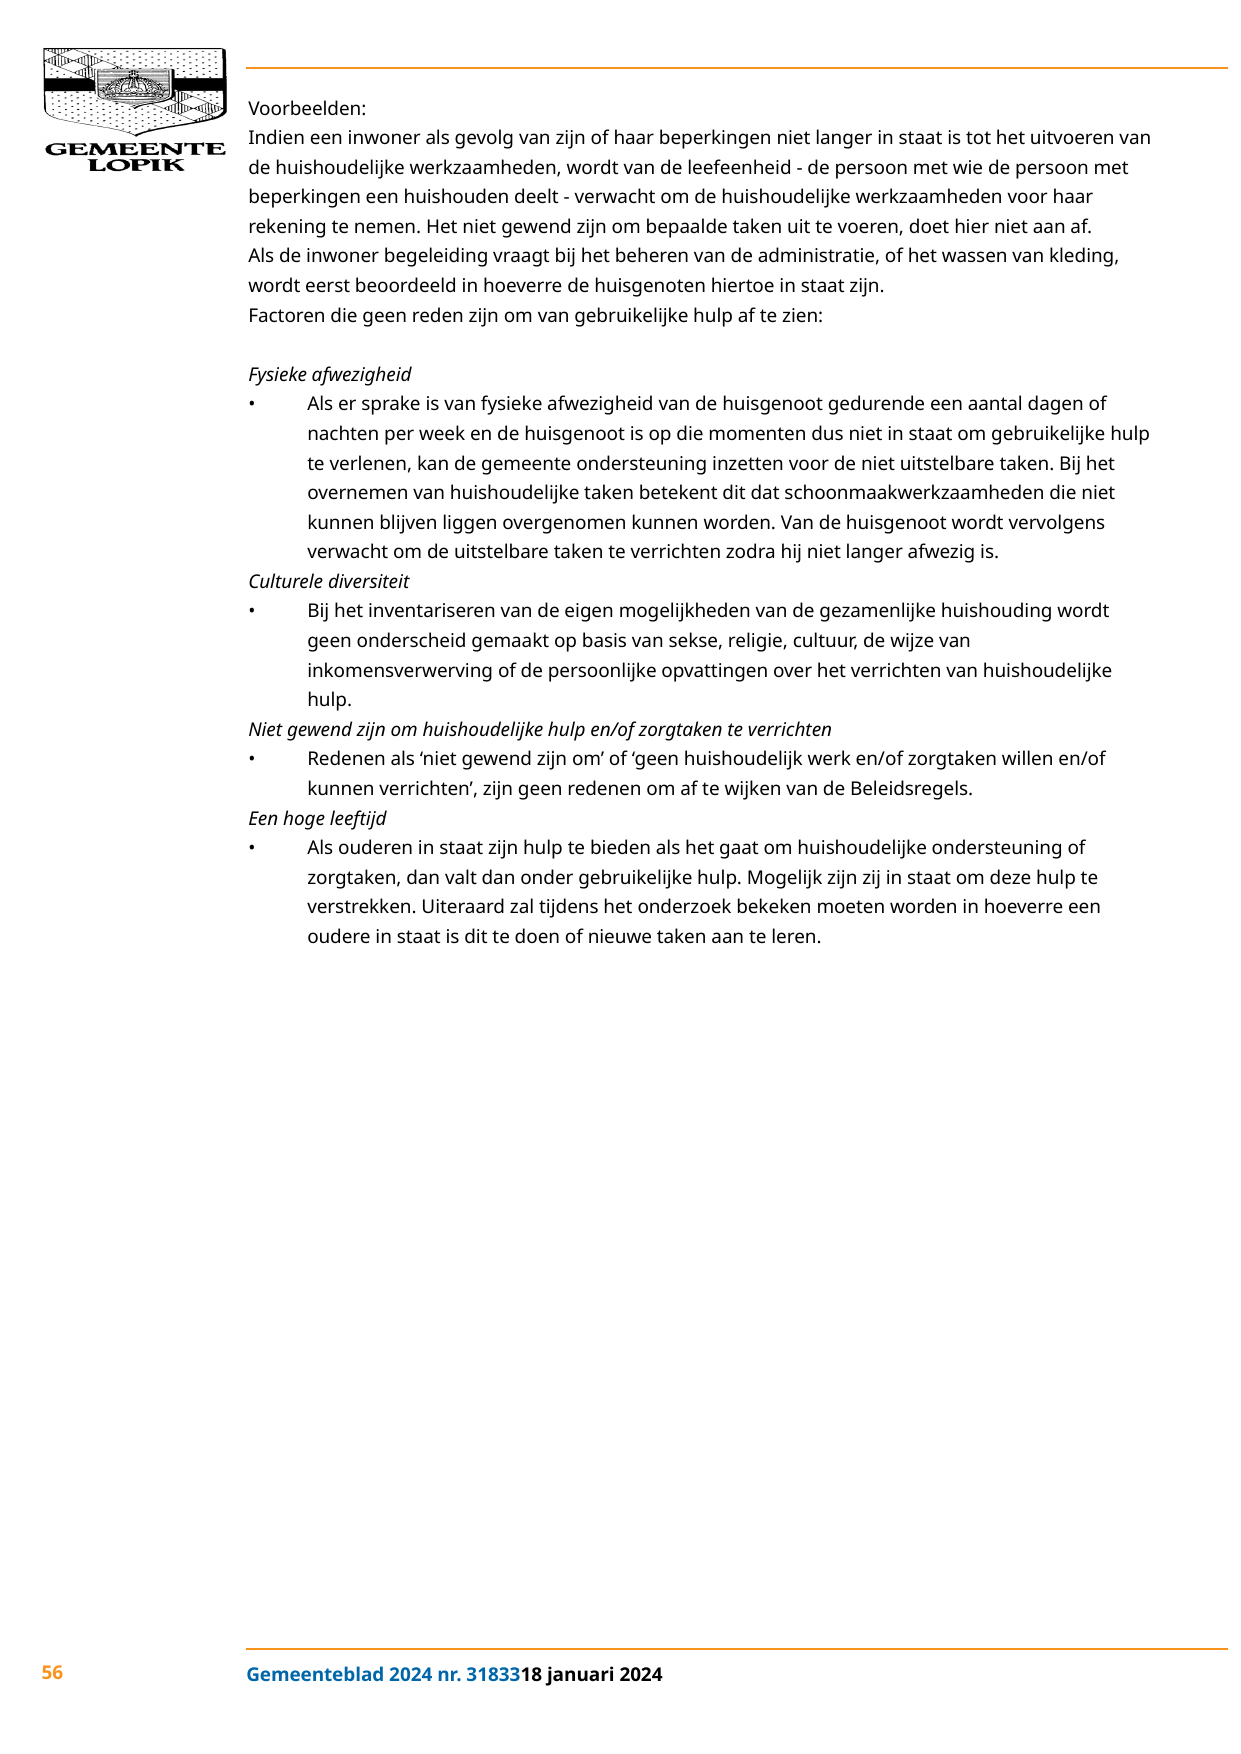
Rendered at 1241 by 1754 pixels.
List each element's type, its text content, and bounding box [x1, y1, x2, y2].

text Culturele diversiteit [248, 568, 1152, 594]
list Bij het inventariseren van de eigen mogelijkheden van de gezamenlijke huishouding wordt geen onderscheid gemaakt op basis van sekse, religie, cultuur, de wijze van inkomensverwerving of de persoonlijke opvattingen over het verrichten van huishoudelijke hulp. [248, 598, 1152, 712]
text Niet gewend zijn om huishoudelijke hulp en/of zorgtaken te verrichten [248, 716, 1152, 742]
text Als de inwoner begeleiding vraagt bij het beheren van de administratie, of het wassen van kleding, wordt eerst beoordeeld in hoeverre de huisgenoten hiertoe in staat zijn. [248, 243, 1152, 298]
list Als er sprake is van fysieke afwezigheid van de huisgenoot gedurende een aantal dagen of nachten per week en de huisgenoot is op die momenten dus niet in staat om gebruikelijke hulp te verlenen, kan de gemeente ondersteuning inzetten voor de niet uitstelbare taken. Bij het overnemen van huishoudelijke taken betekent dit dat schoonmaakwerkzaamheden die niet kunnen blijven liggen overgenomen kunnen worden. Van de huisgenoot wordt vervolgens verwacht om de uitstelbare taken te verrichten zodra hij niet langer afwezig is. [248, 391, 1152, 564]
text Factoren die geen reden zijn om van gebruikelijke hulp af te zien: [248, 302, 1152, 328]
text Een hoge leeftijd [248, 805, 1152, 831]
text Fysieke afwezigheid [248, 361, 1152, 387]
list Redenen als ‘niet gewend zijn om’ of ‘geen huishoudelijk werk en/of zorgtaken willen en/of kunnen verrichten’, zijn geen redenen om af te wijken van de Beleidsregels. [248, 746, 1152, 801]
list Als ouderen in staat zijn hulp te bieden als het gaat om huishoudelijke ondersteuning of zorgtaken, dan valt dan onder gebruikelijke hulp. Mogelijk zijn zij in staat om deze hulp te verstrekken. Uiteraard zal tijdens het onderzoek bekeken moeten worden in hoeverre een oudere in staat is dit te doen of nieuwe taken aan te leren. [248, 834, 1152, 949]
text Voorbeelden: [248, 95, 1152, 121]
text Indien een inwoner als gevolg van zijn of haar beperkingen niet langer in staat is tot het uitvoeren van de huishoudelijke werkzaamheden, wordt van de leefeenheid - de persoon met wie de persoon met beperkingen een huishouden deelt - verwacht om de huishoudelijke werkzaamheden voor haar rekening te nemen. Het niet gewend zijn om bepaalde taken uit te voeren, doet hier niet aan af. [248, 124, 1152, 239]
picture [41, 47, 231, 172]
